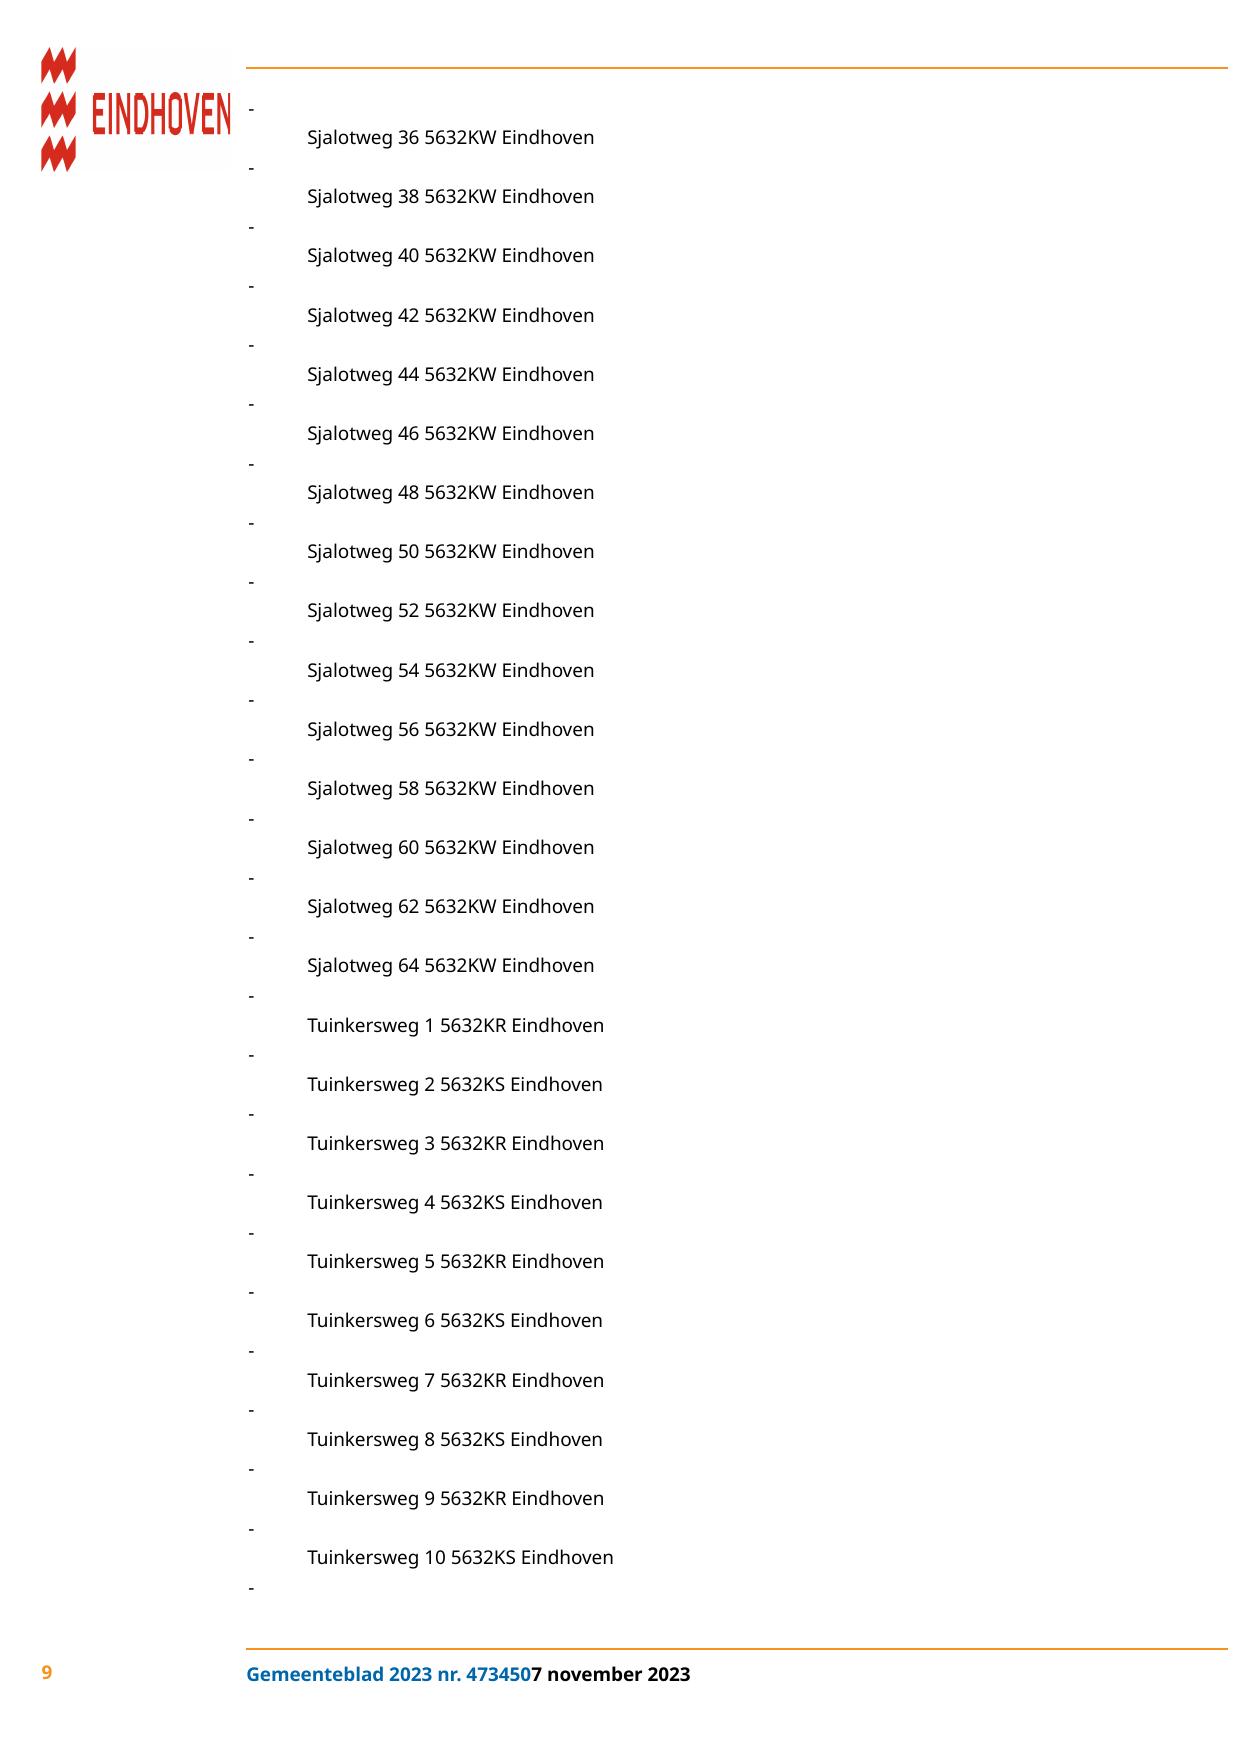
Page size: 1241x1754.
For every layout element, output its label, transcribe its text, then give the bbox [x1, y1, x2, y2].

list Tuinkersweg 9 5632KR Eindhoven [248, 1485, 1152, 1511]
list Tuinkersweg 10 5632KS Eindhoven [248, 1544, 1152, 1570]
list Tuinkersweg 7 5632KR Eindhoven [248, 1367, 1152, 1393]
list Sjalotweg 64 5632KW Eindhoven [248, 953, 1152, 978]
list Tuinkersweg 6 5632KS Eindhoven [248, 1308, 1152, 1333]
list Sjalotweg 58 5632KW Eindhoven [248, 775, 1152, 801]
list Sjalotweg 62 5632KW Eindhoven [248, 893, 1152, 919]
list Tuinkersweg 4 5632KS Eindhoven [248, 1189, 1152, 1215]
list Tuinkersweg 2 5632KS Eindhoven [248, 1071, 1152, 1097]
list Sjalotweg 52 5632KW Eindhoven [248, 598, 1152, 623]
list Sjalotweg 42 5632KW Eindhoven [248, 302, 1152, 328]
list Sjalotweg 48 5632KW Eindhoven [248, 479, 1152, 505]
list Tuinkersweg 5 5632KR Eindhoven [248, 1248, 1152, 1274]
list Sjalotweg 46 5632KW Eindhoven [248, 420, 1152, 446]
list Tuinkersweg 8 5632KS Eindhoven [248, 1426, 1152, 1452]
list Sjalotweg 54 5632KW Eindhoven [248, 657, 1152, 683]
list Sjalotweg 44 5632KW Eindhoven [248, 361, 1152, 387]
list Sjalotweg 56 5632KW Eindhoven [248, 716, 1152, 742]
list Tuinkersweg 3 5632KR Eindhoven [248, 1130, 1152, 1156]
picture [41, 47, 231, 172]
list Sjalotweg 50 5632KW Eindhoven [248, 538, 1152, 564]
list Sjalotweg 38 5632KW Eindhoven [248, 183, 1152, 209]
list Sjalotweg 36 5632KW Eindhoven [248, 124, 1152, 150]
list Tuinkersweg 1 5632KR Eindhoven [248, 1012, 1152, 1038]
list Sjalotweg 60 5632KW Eindhoven [248, 834, 1152, 860]
list Sjalotweg 40 5632KW Eindhoven [248, 243, 1152, 268]
